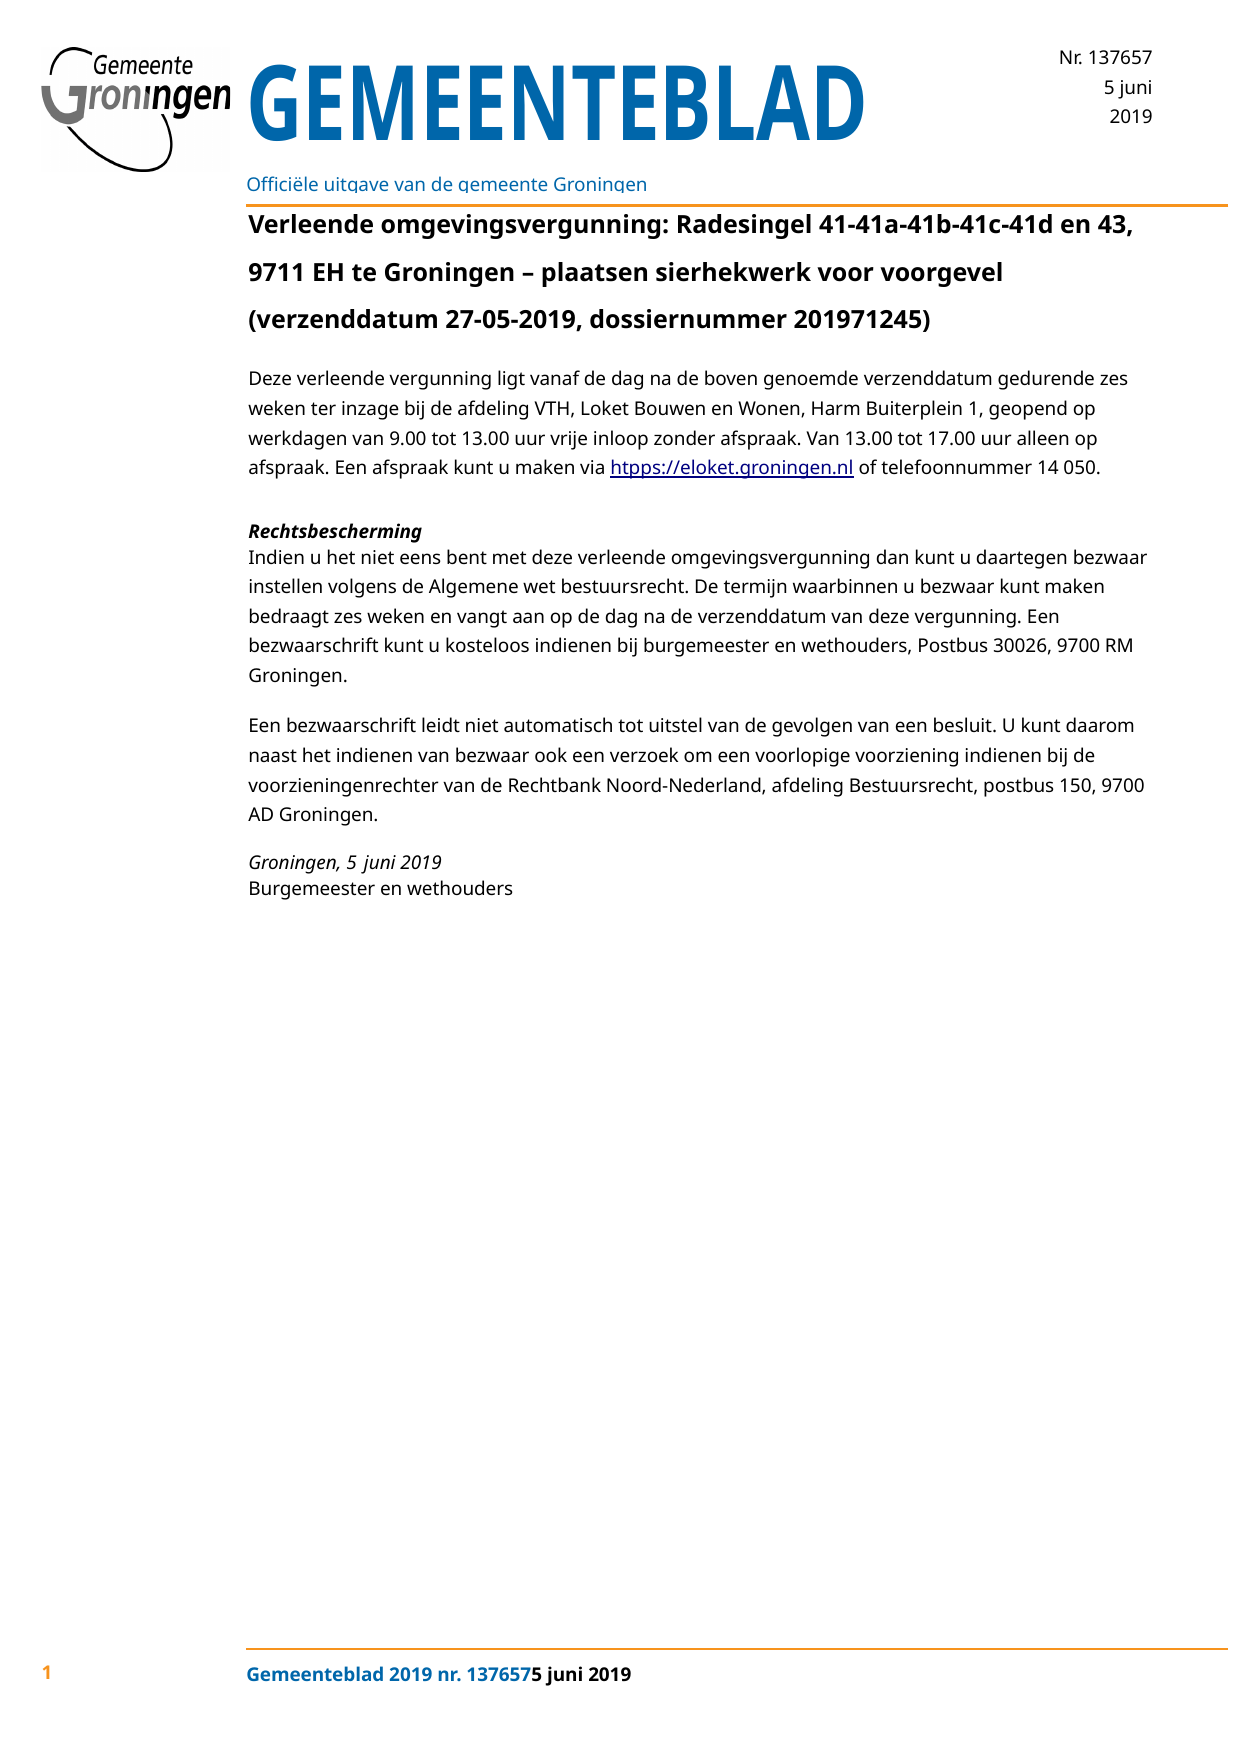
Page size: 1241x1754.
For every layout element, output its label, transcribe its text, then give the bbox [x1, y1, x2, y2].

text Een bezwaarschrift leidt niet automatisch tot uitstel van de gevolgen van een besluit. U kunt daarom naast het indienen van bezwaar ook een verzoek om een voorlopige voorziening indienen bij de voorzieningenrechter van de Rechtbank Noord-Nederland, afdeling Bestuursrecht, postbus 150, 9700 AD Groningen. [248, 713, 1152, 827]
text Rechtsbescherming [248, 518, 1152, 544]
text Deze verleende vergunning ligt vanaf de dag na de boven genoemde verzenddatum gedurende zes weken ter inzage bij de afdeling VTH, Loket Bouwen en Wonen, Harm Buiterplein 1, geopend op werkdagen van 9.00 tot 13.00 uur vrije inloop zonder afspraak. Van 13.00 tot 17.00 uur alleen op afspraak. Een afspraak kunt u maken via htpps://eloket.groningen.nl of telefoonnummer 14 050. [248, 366, 1152, 480]
text Indien u het niet eens bent met deze verleende omgevingsvergunning dan kunt u daartegen bezwaar instellen volgens de Algemene wet bestuursrecht. De termijn waarbinnen u bezwaar kunt maken bedraagt zes weken en vangt aan op de dag na de verzenddatum van deze vergunning. Een bezwaarschrift kunt u kosteloos indienen bij burgemeester en wethouders, Postbus 30026, 9700 RM Groningen. [248, 544, 1152, 688]
text Groningen, 5 juni 2019 [248, 849, 1152, 875]
text Burgemeester en wethouders [248, 875, 1152, 901]
picture [41, 47, 231, 172]
text Verleende omgevingsvergunning: Radesingel 41-41a-41b-41c-41d en 43, 9711 EH te Groningen – plaatsen sierhekwerk voor voorgevel (verzenddatum 27-05-2019, dossiernummer 201971245) [248, 207, 1152, 336]
